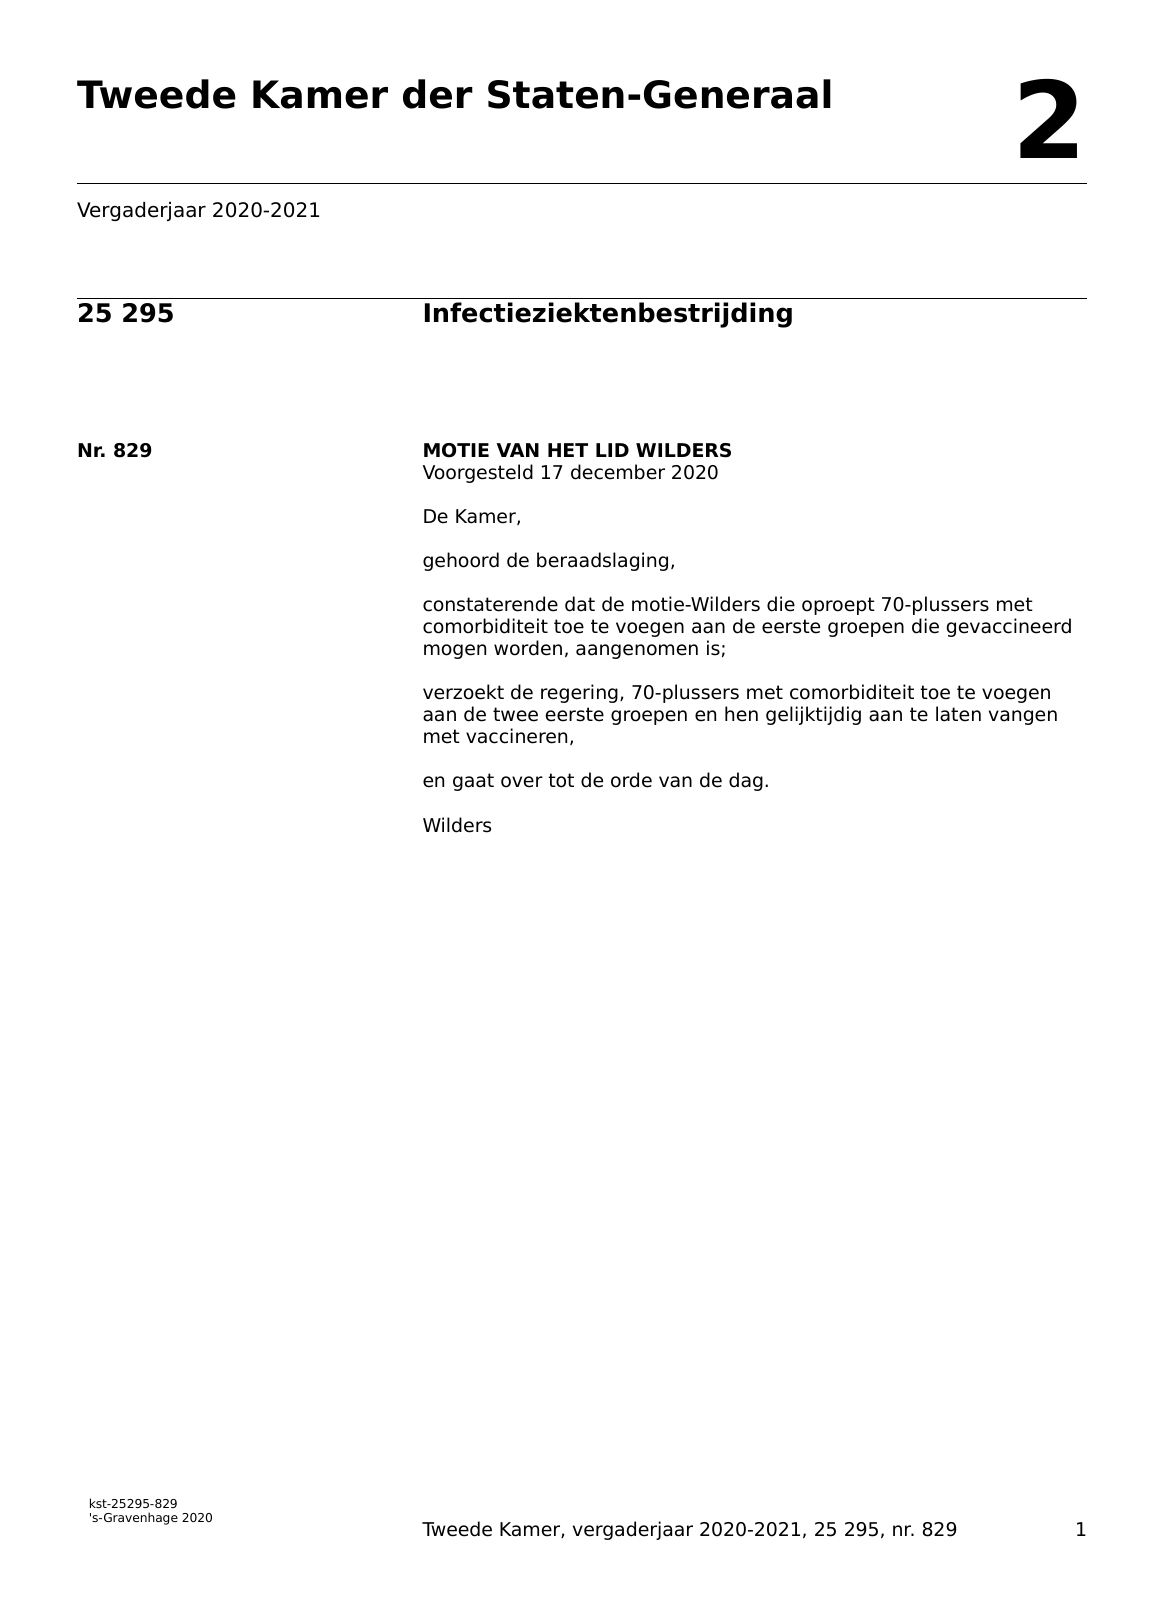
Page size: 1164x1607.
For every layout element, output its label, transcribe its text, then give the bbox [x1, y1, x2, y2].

text en gaat over tot de orde van de dag. [422, 770, 1087, 792]
subtitle 25 295 Infectieziektenbestrijding [77, 299, 1087, 329]
subtitle Nr. 829 MOTIE VAN HET LID WILDERS [77, 440, 1087, 462]
text Voorgesteld 17 december 2020 [422, 462, 1087, 484]
table_header 2 [886, 59, 1087, 183]
text Wilders [422, 814, 1087, 837]
table_header Tweede Kamer der Staten-Generaal [77, 59, 886, 183]
text De Kamer, [422, 506, 1087, 528]
table_cell Vergaderjaar 2020-2021 [77, 184, 1087, 298]
text 's-Gravenhage 2020 [88, 1511, 323, 1525]
text constaterende dat de motie-Wilders die oproept 70-plussers met comorbiditeit toe te voegen aan de eerste groepen die gevaccineerd mogen worden, aangenomen is; [422, 594, 1087, 660]
text kst-25295-829 [88, 1497, 323, 1511]
text verzoekt de regering, 70-plussers met comorbiditeit toe te voegen aan de twee eerste groepen en hen gelijktijdig aan te laten vangen met vaccineren, [422, 682, 1087, 748]
text gehoord de beraadslaging, [422, 550, 1087, 572]
